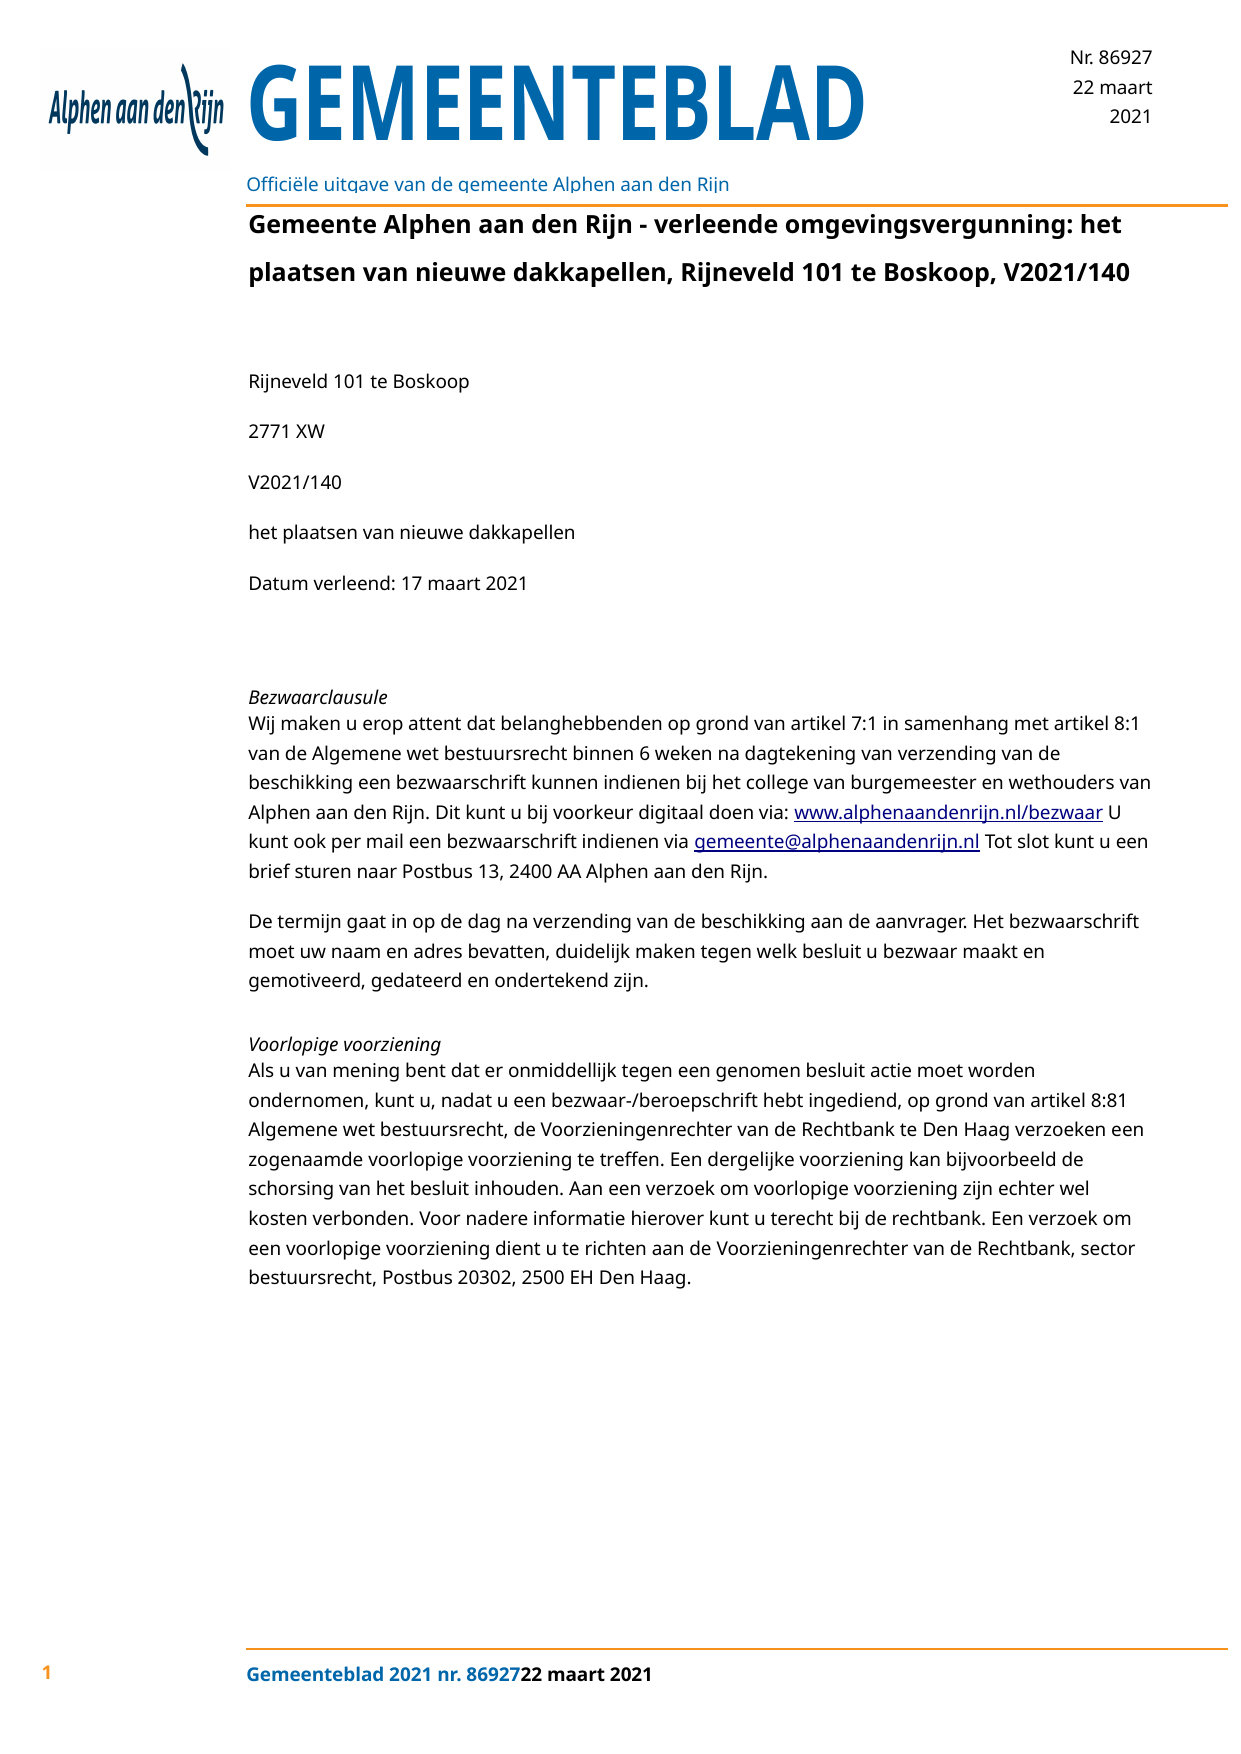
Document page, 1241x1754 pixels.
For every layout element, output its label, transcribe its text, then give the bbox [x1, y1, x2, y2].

text 2771 XW [248, 419, 1152, 444]
text Gemeente Alphen aan den Rijn - verleende omgevingsvergunning: het plaatsen van nieuwe dakkapellen, Rijneveld 101 te Boskoop, V2021/140 [248, 207, 1152, 288]
text Wij maken u erop attent dat belanghebbenden op grond van artikel 7:1 in samenhang met artikel 8:1 van de Algemene wet bestuursrecht binnen 6 weken na dagtekening van verzending van de beschikking een bezwaarschrift kunnen indienen bij het college van burgemeester en wethouders van Alphen aan den Rijn. Dit kunt u bij voorkeur digitaal doen via: www.alphenaandenrijn.nl/bezwaar U kunt ook per mail een bezwaarschrift indienen via gemeente@alphenaandenrijn.nl Tot slot kunt u een brief sturen naar Postbus 13, 2400 AA Alphen aan den Rijn. [248, 710, 1152, 884]
text het plaatsen van nieuwe dakkapellen [248, 519, 1152, 545]
text Rijneveld 101 te Boskoop [248, 368, 1152, 394]
picture [41, 47, 231, 172]
text Als u van mening bent dat er onmiddellijk tegen een genomen besluit actie moet worden ondernomen, kunt u, nadat u een bezwaar-/beroepschrift hebt ingediend, op grond van artikel 8:81 Algemene wet bestuursrecht, de Voorzieningenrechter van de Rechtbank te Den Haag verzoeken een zogenaamde voorlopige voorziening te treffen. Een dergelijke voorziening kan bijvoorbeeld de schorsing van het besluit inhouden. Aan een verzoek om voorlopige voorziening zijn echter wel kosten verbonden. Voor nadere informatie hierover kunt u terecht bij de rechtbank. Een verzoek om een voorlopige voorziening dient u te richten aan de Voorzieningenrechter van de Rechtbank, sector bestuursrecht, Postbus 20302, 2500 EH Den Haag. [248, 1057, 1152, 1290]
text De termijn gaat in op de dag na verzending van de beschikking aan de aanvrager. Het bezwaarschrift moet uw naam en adres bevatten, duidelijk maken tegen welk besluit u bezwaar maakt en gemotiveerd, gedateerd en ondertekend zijn. [248, 908, 1152, 993]
text V2021/140 [248, 469, 1152, 495]
text Voorlopige voorziening [248, 1032, 1152, 1057]
text Datum verleend: 17 maart 2021 [248, 570, 1152, 596]
text Bezwaarclausule [248, 684, 1152, 710]
